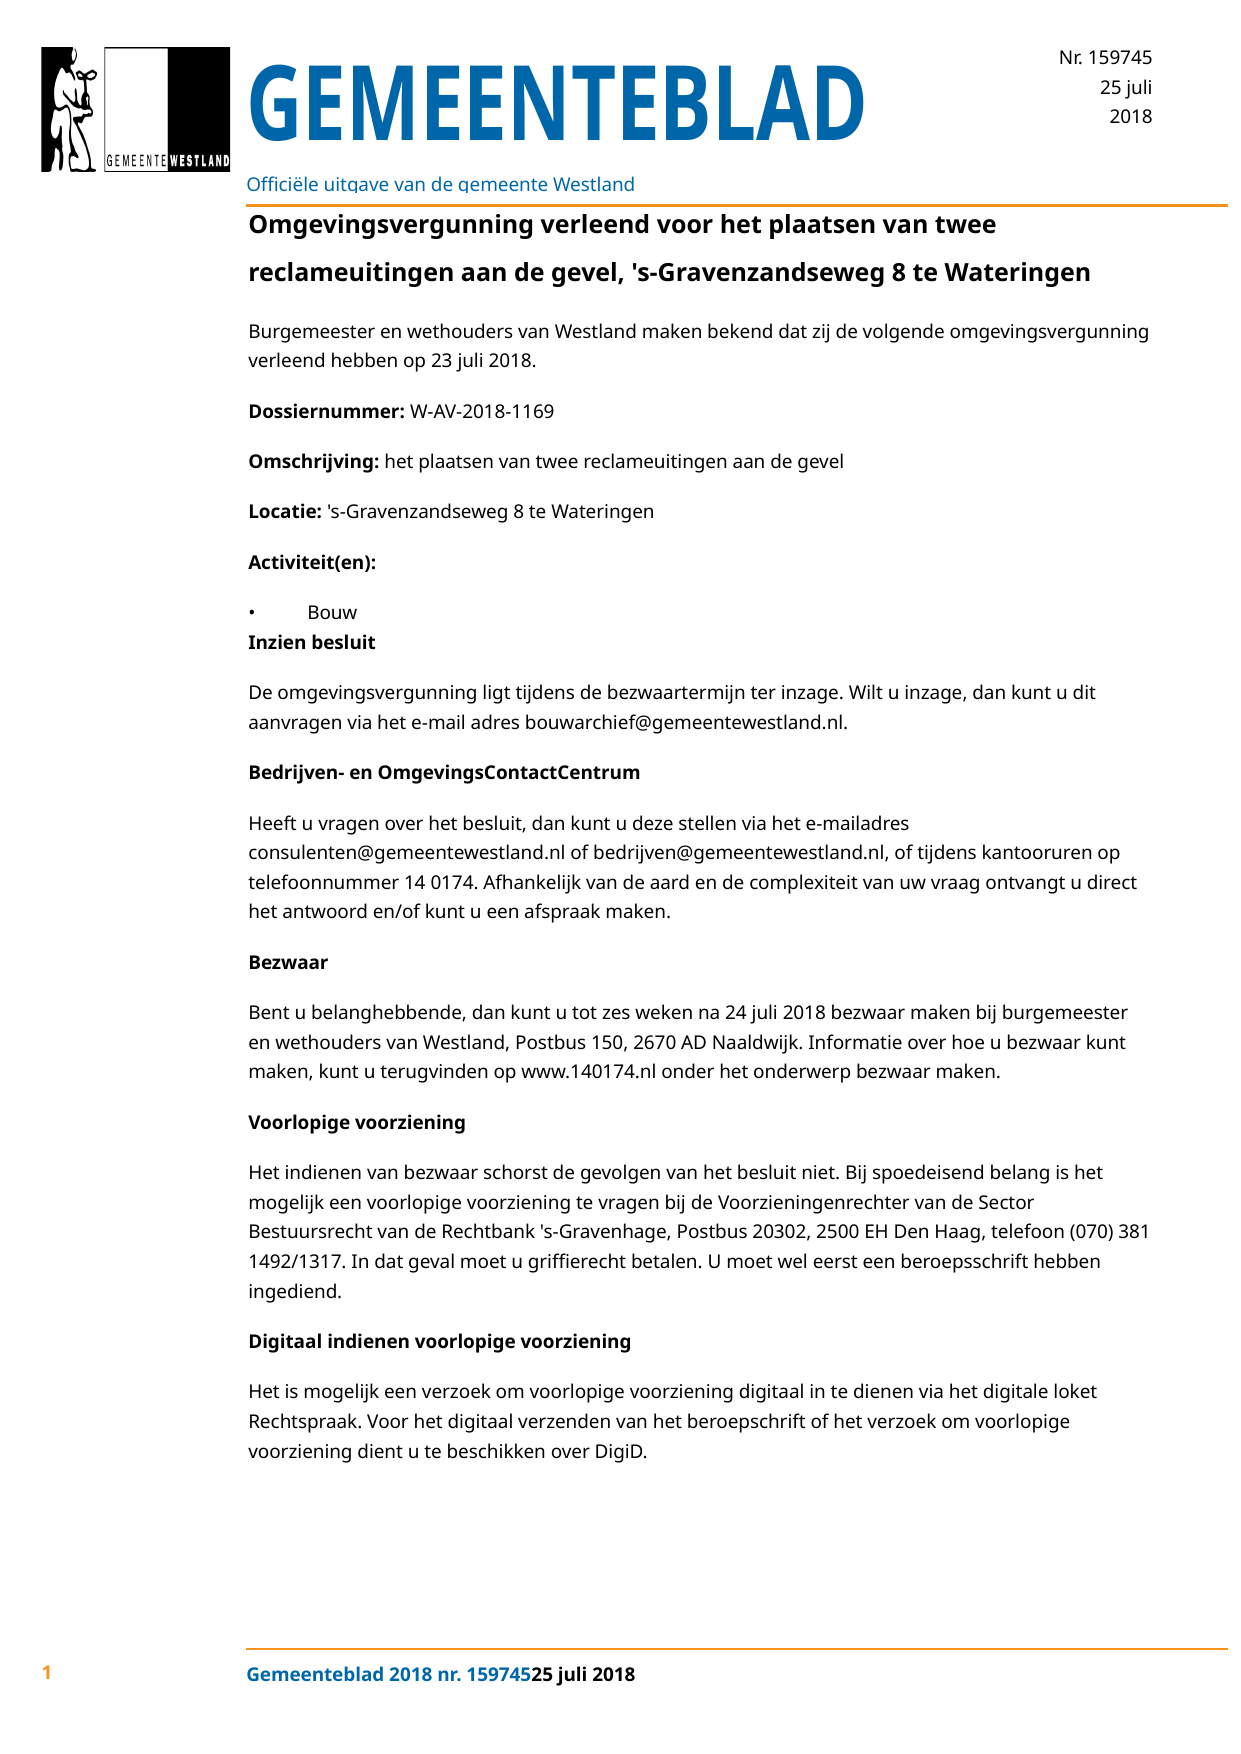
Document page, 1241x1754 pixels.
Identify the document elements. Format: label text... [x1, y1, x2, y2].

text Inzien besluit [248, 629, 1152, 655]
text Omgevingsvergunning verleend voor het plaatsen van twee reclameuitingen aan de gevel, 's-Gravenzandseweg 8 te Wateringen [248, 207, 1152, 288]
text Omschrijving: het plaatsen van twee reclameuitingen aan de gevel [248, 448, 1152, 474]
list Bouw [248, 599, 1152, 625]
text Het indienen van bezwaar schorst de gevolgen van het besluit niet. Bij spoedeisend belang is het mogelijk een voorlopige voorziening te vragen bij de Voorzieningenrechter van de Sector Bestuursrecht van de Rechtbank 's-Gravenhage, Postbus 20302, 2500 EH Den Haag, telefoon (070) 381 1492/1317. In dat geval moet u griffierecht betalen. U moet wel eerst een beroepsschrift hebben ingediend. [248, 1159, 1152, 1304]
text Voorlopige voorziening [248, 1109, 1152, 1135]
text Het is mogelijk een verzoek om voorlopige voorziening digitaal in te dienen via het digitale loket Rechtspraak. Voor het digitaal verzenden van het beroepschrift of het verzoek om voorlopige voorziening dient u te beschikken over DigiD. [248, 1379, 1152, 1464]
text Dossiernummer: W-AV-2018-1169 [248, 398, 1152, 424]
text Activiteit(en): [248, 549, 1152, 575]
text De omgevingsvergunning ligt tijdens de bezwaartermijn ter inzage. Wilt u inzage, dan kunt u dit aanvragen via het e-mail adres bouwarchief@gemeentewestland.nl. [248, 679, 1152, 735]
text Locatie: 's-Gravenzandseweg 8 te Wateringen [248, 499, 1152, 524]
text Bent u belanghebbende, dan kunt u tot zes weken na 24 juli 2018 bezwaar maken bij burgemeester en wethouders van Westland, Postbus 150, 2670 AD Naaldwijk. Informatie over hoe u bezwaar kunt maken, kunt u terugvinden op www.140174.nl onder het onderwerp bezwaar maken. [248, 999, 1152, 1084]
text Heeft u vragen over het besluit, dan kunt u deze stellen via het e-mailadres consulenten@gemeentewestland.nl of bedrijven@gemeentewestland.nl, of tijdens kantooruren op telefoonnummer 14 0174. Afhankelijk van de aard en de complexiteit van uw vraag ontvangt u direct het antwoord en/of kunt u een afspraak maken. [248, 810, 1152, 924]
text Burgemeester en wethouders van Westland maken bekend dat zij de volgende omgevingsvergunning verleend hebben op 23 juli 2018. [248, 318, 1152, 373]
text Bezwaar [248, 949, 1152, 975]
text Bedrijven- en OmgevingsContactCentrum [248, 759, 1152, 785]
text Digitaal indienen voorlopige voorziening [248, 1328, 1152, 1354]
picture [41, 47, 231, 172]
